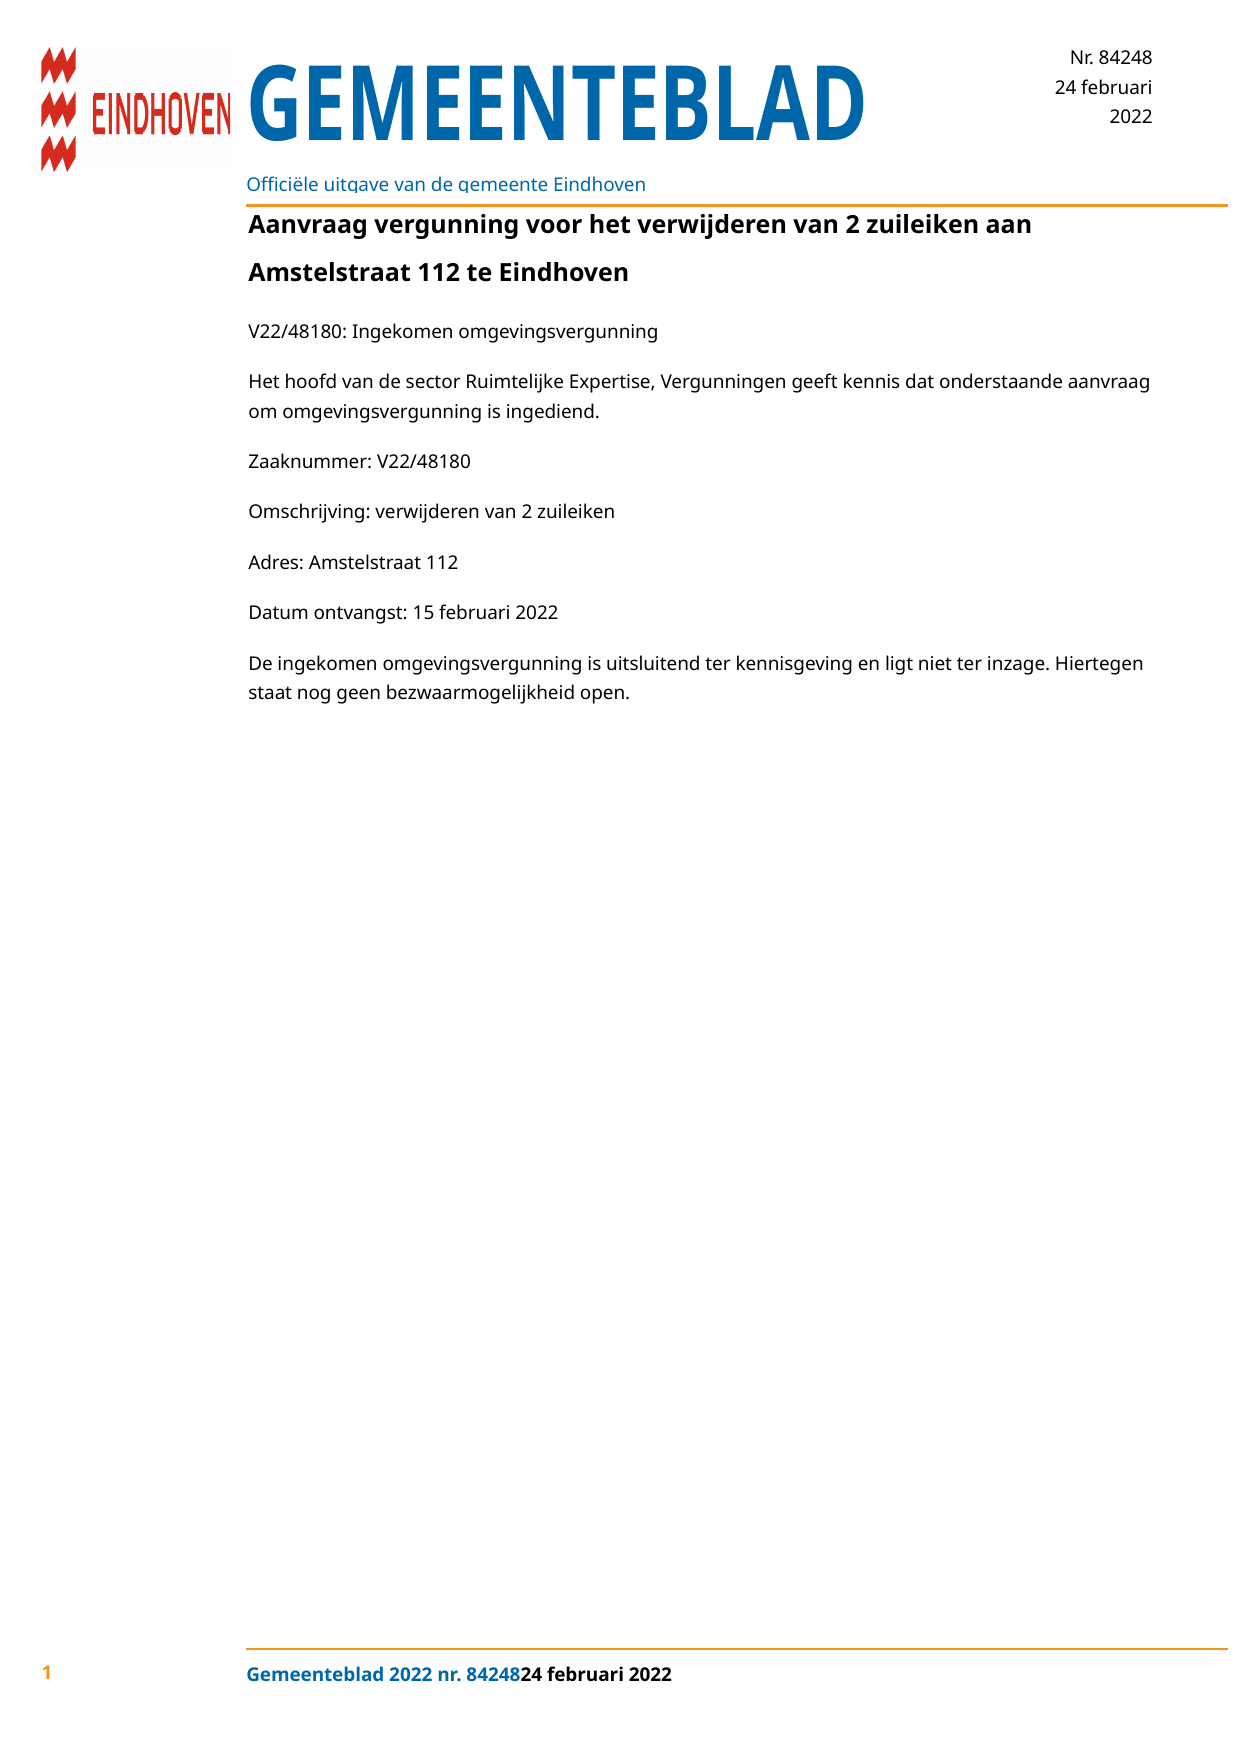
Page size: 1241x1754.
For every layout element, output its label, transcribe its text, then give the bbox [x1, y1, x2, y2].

text Omschrijving: verwijderen van 2 zuileiken [248, 499, 1152, 524]
text V22/48180: Ingekomen omgevingsvergunning [248, 318, 1152, 344]
text Aanvraag vergunning voor het verwijderen van 2 zuileiken aan Amstelstraat 112 te Eindhoven [248, 207, 1152, 288]
text Zaaknummer: V22/48180 [248, 448, 1152, 474]
text Adres: Amstelstraat 112 [248, 549, 1152, 575]
text De ingekomen omgevingsvergunning is uitsluitend ter kennisgeving en ligt niet ter inzage. Hiertegen staat nog geen bezwaarmogelijkheid open. [248, 650, 1152, 705]
text Datum ontvangst: 15 februari 2022 [248, 599, 1152, 625]
picture [41, 47, 231, 172]
text Het hoofd van de sector Ruimtelijke Expertise, Vergunningen geeft kennis dat onderstaande aanvraag om omgevingsvergunning is ingediend. [248, 368, 1152, 424]
